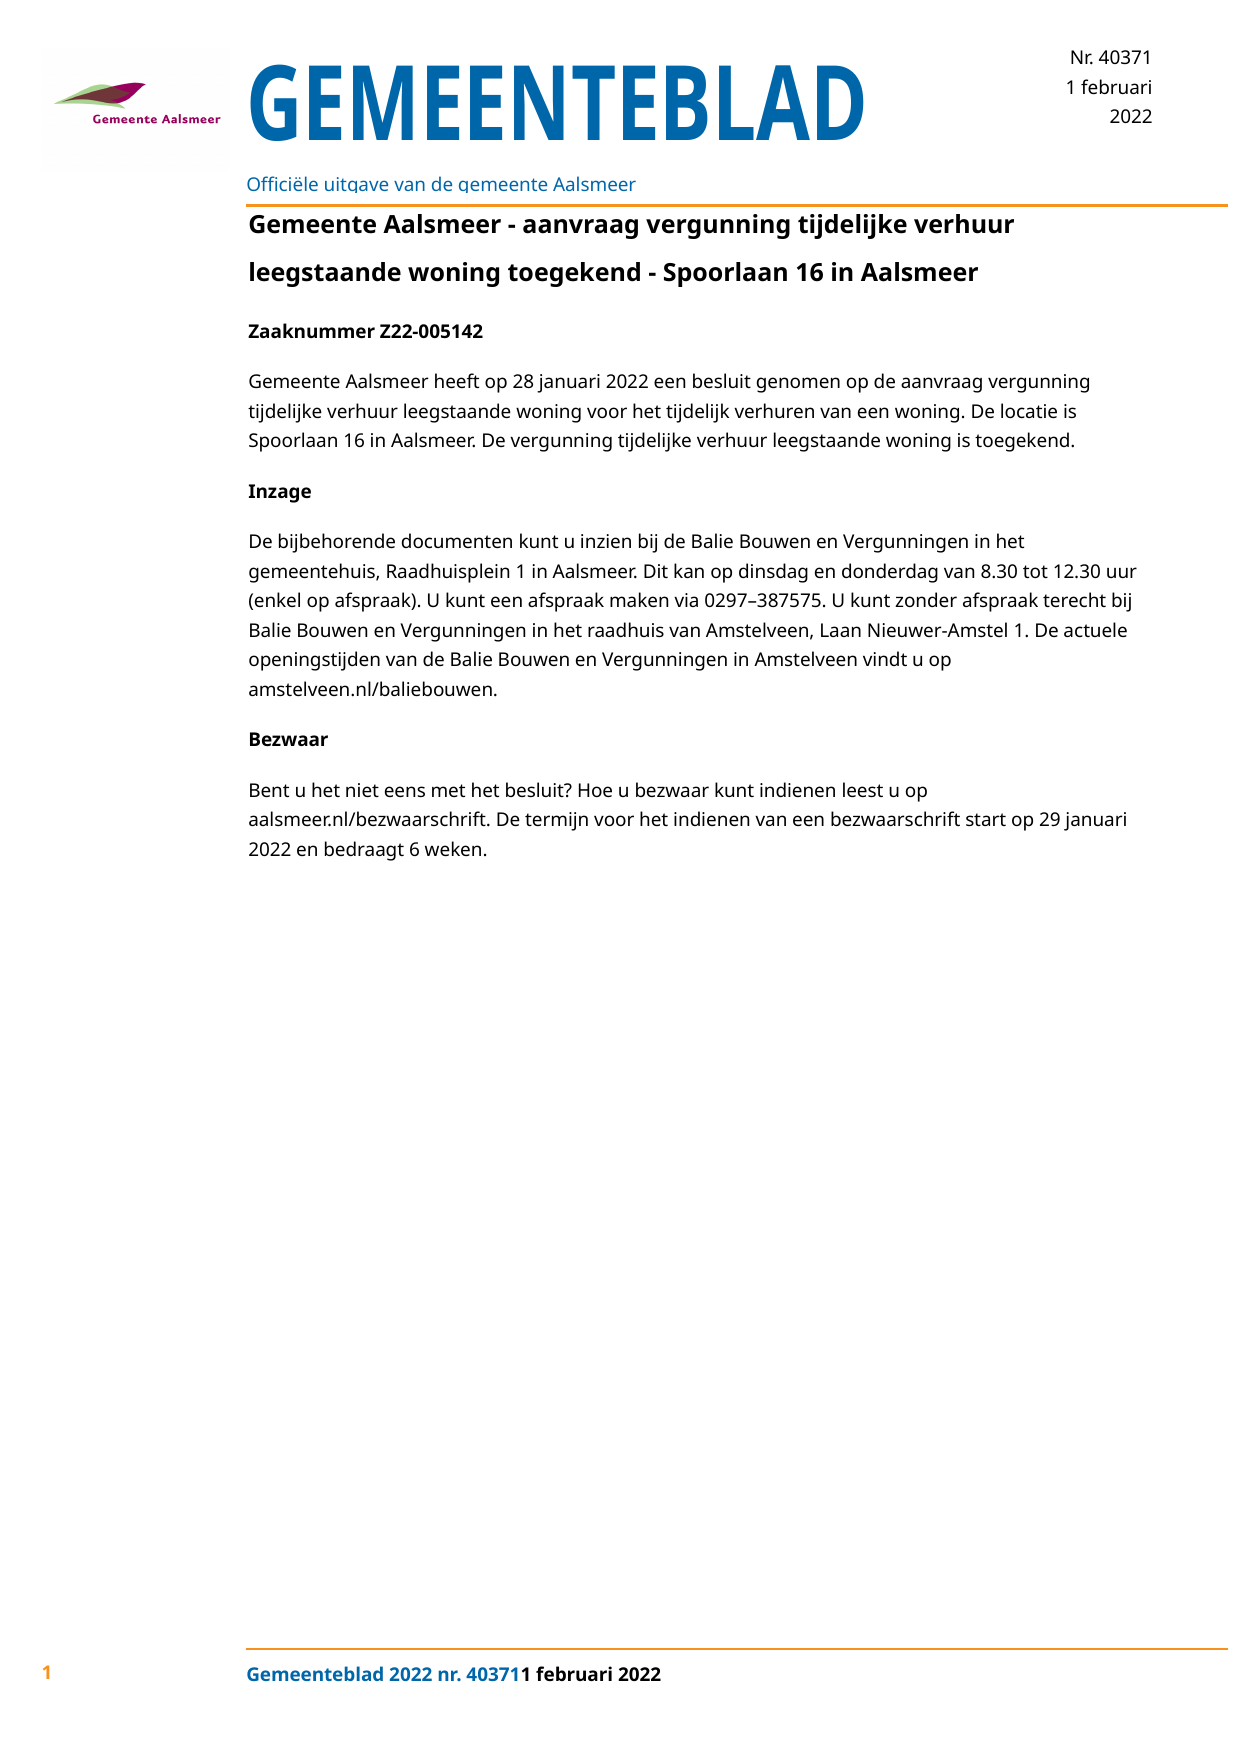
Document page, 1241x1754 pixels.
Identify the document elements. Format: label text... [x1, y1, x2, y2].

text Gemeente Aalsmeer heeft op 28 januari 2022 een besluit genomen op de aanvraag vergunning tijdelijke verhuur leegstaande woning voor het tijdelijk verhuren van een woning. De locatie is Spoorlaan 16 in Aalsmeer. De vergunning tijdelijke verhuur leegstaande woning is toegekend. [248, 368, 1152, 453]
text De bijbehorende documenten kunt u inzien bij de Balie Bouwen en Vergunningen in het gemeentehuis, Raadhuisplein 1 in Aalsmeer. Dit kan op dinsdag en donderdag van 8.30 tot 12.30 uur (enkel op afspraak). U kunt een afspraak maken via 0297–387575. U kunt zonder afspraak terecht bij Balie Bouwen en Vergunningen in het raadhuis van Amstelveen, Laan Nieuwer-Amstel 1. De actuele openingstijden van de Balie Bouwen en Vergunningen in Amstelveen vindt u op amstelveen.nl/baliebouwen. [248, 528, 1152, 702]
text Bent u het niet eens met het besluit? Hoe u bezwaar kunt indienen leest u op aalsmeer.nl/bezwaarschrift. De termijn voor het indienen van een bezwaarschrift start op 29 januari 2022 en bedraagt 6 weken. [248, 777, 1152, 862]
text Gemeente Aalsmeer - aanvraag vergunning tijdelijke verhuur leegstaande woning toegekend - Spoorlaan 16 in Aalsmeer [248, 207, 1152, 288]
text Inzage [248, 478, 1152, 504]
picture [41, 47, 231, 172]
text Zaaknummer Z22-005142 [248, 318, 1152, 344]
text Bezwaar [248, 727, 1152, 752]
